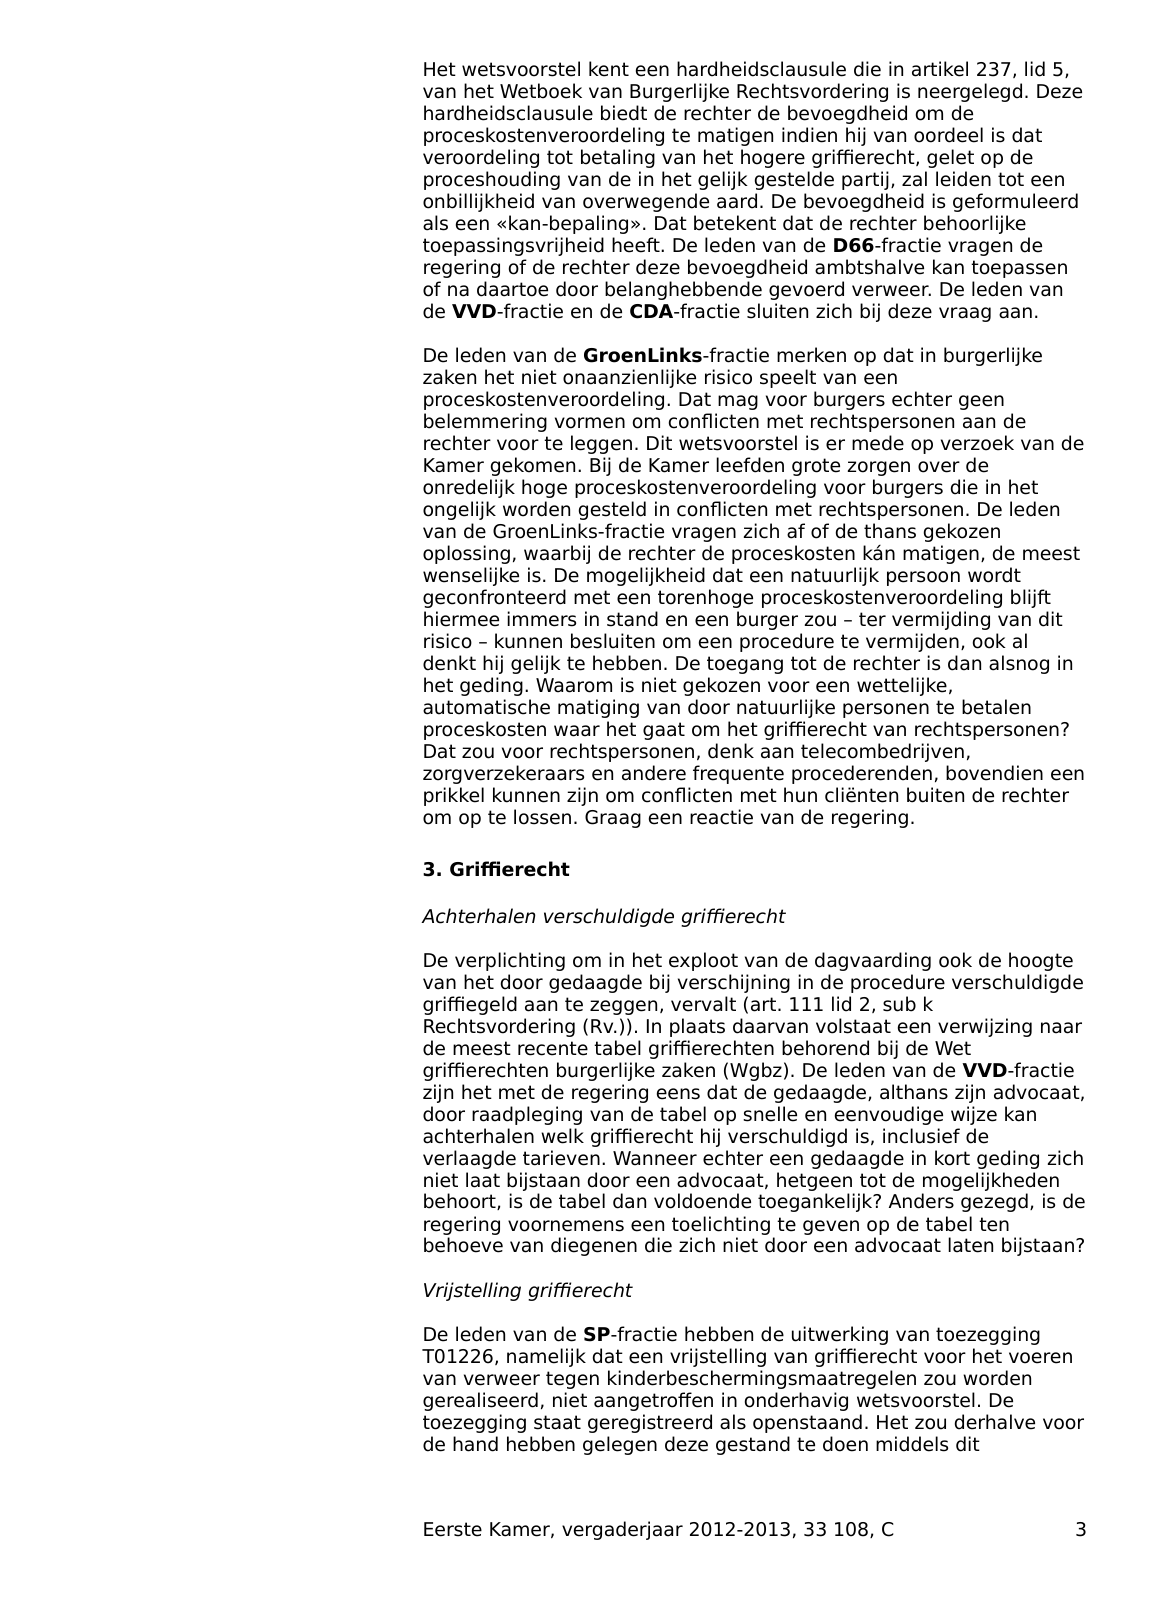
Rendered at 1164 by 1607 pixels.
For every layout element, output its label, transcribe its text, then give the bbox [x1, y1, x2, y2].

subtitle Vrijstelling griffierecht [422, 1279, 1087, 1302]
subtitle 3. Griffierecht [422, 858, 1087, 881]
text Het wetsvoorstel kent een hardheidsclausule die in artikel 237, lid 5, van het Wetboek van Burgerlijke Rechtsvordering is neergelegd. Deze hardheidsclausule biedt de rechter de bevoegdheid om de proceskostenveroordeling te matigen indien hij van oordeel is dat veroordeling tot betaling van het hogere griffierecht, gelet op de proceshouding van de in het gelijk gestelde partij, zal leiden tot een onbillijkheid van overwegende aard. De bevoegdheid is geformuleerd als een «kan-bepaling». Dat betekent dat de rechter behoorlijke toepassingsvrijheid heeft. De leden van de D66-fractie vragen de regering of de rechter deze bevoegdheid ambtshalve kan toepassen of na daartoe door belanghebbende gevoerd verweer. De leden van de VVD-fractie en de CDA-fractie sluiten zich bij deze vraag aan. [422, 59, 1087, 323]
text De leden van de GroenLinks-fractie merken op dat in burgerlijke zaken het niet onaanzienlijke risico speelt van een proceskostenveroordeling. Dat mag voor burgers echter geen belemmering vormen om conflicten met rechtspersonen aan de rechter voor te leggen. Dit wetsvoorstel is er mede op verzoek van de Kamer gekomen. Bij de Kamer leefden grote zorgen over de onredelijk hoge proceskostenveroordeling voor burgers die in het ongelijk worden gesteld in conflicten met rechtspersonen. De leden van de GroenLinks-fractie vragen zich af of de thans gekozen oplossing, waarbij de rechter de proceskosten kán matigen, de meest wenselijke is. De mogelijkheid dat een natuurlijk persoon wordt geconfronteerd met een torenhoge proceskostenveroordeling blijft hiermee immers in stand en een burger zou – ter vermijding van dit risico – kunnen besluiten om een procedure te vermijden, ook al denkt hij gelijk te hebben. De toegang tot de rechter is dan alsnog in het geding. Waarom is niet gekozen voor een wettelijke, automatische matiging van door natuurlijke personen te betalen proceskosten waar het gaat om het griffierecht van rechtspersonen? Dat zou voor rechtspersonen, denk aan telecombedrijven, zorgverzekeraars en andere frequente procederenden, bovendien een prikkel kunnen zijn om conflicten met hun cliënten buiten de rechter om op te lossen. Graag een reactie van de regering. [422, 345, 1087, 828]
text De verplichting om in het exploot van de dagvaarding ook de hoogte van het door gedaagde bij verschijning in de procedure verschuldigde griffiegeld aan te zeggen, vervalt (art. 111 lid 2, sub k Rechtsvordering (Rv.)). In plaats daarvan volstaat een verwijzing naar de meest recente tabel griffierechten behorend bij de Wet griffierechten burgerlijke zaken (Wgbz). De leden van de VVD-fractie zijn het met de regering eens dat de gedaagde, althans zijn advocaat, door raadpleging van de tabel op snelle en eenvoudige wijze kan achterhalen welk griffierecht hij verschuldigd is, inclusief de verlaagde tarieven. Wanneer echter een gedaagde in kort geding zich niet laat bijstaan door een advocaat, hetgeen tot de mogelijkheden behoort, is de tabel dan voldoende toegankelijk? Anders gezegd, is de regering voornemens een toelichting te geven op de tabel ten behoeve van diegenen die zich niet door een advocaat laten bijstaan? [422, 950, 1087, 1257]
subtitle Achterhalen verschuldigde griffierecht [422, 906, 1087, 927]
text De leden van de SP-fractie hebben de uitwerking van toezegging T01226, namelijk dat een vrijstelling van griffierecht voor het voeren van verweer tegen kinderbeschermingsmaatregelen zou worden gerealiseerd, niet aangetroffen in onderhavig wetsvoorstel. De toezegging staat geregistreerd als openstaand. Het zou derhalve voor de hand hebben gelegen deze gestand te doen middels dit [422, 1324, 1087, 1456]
